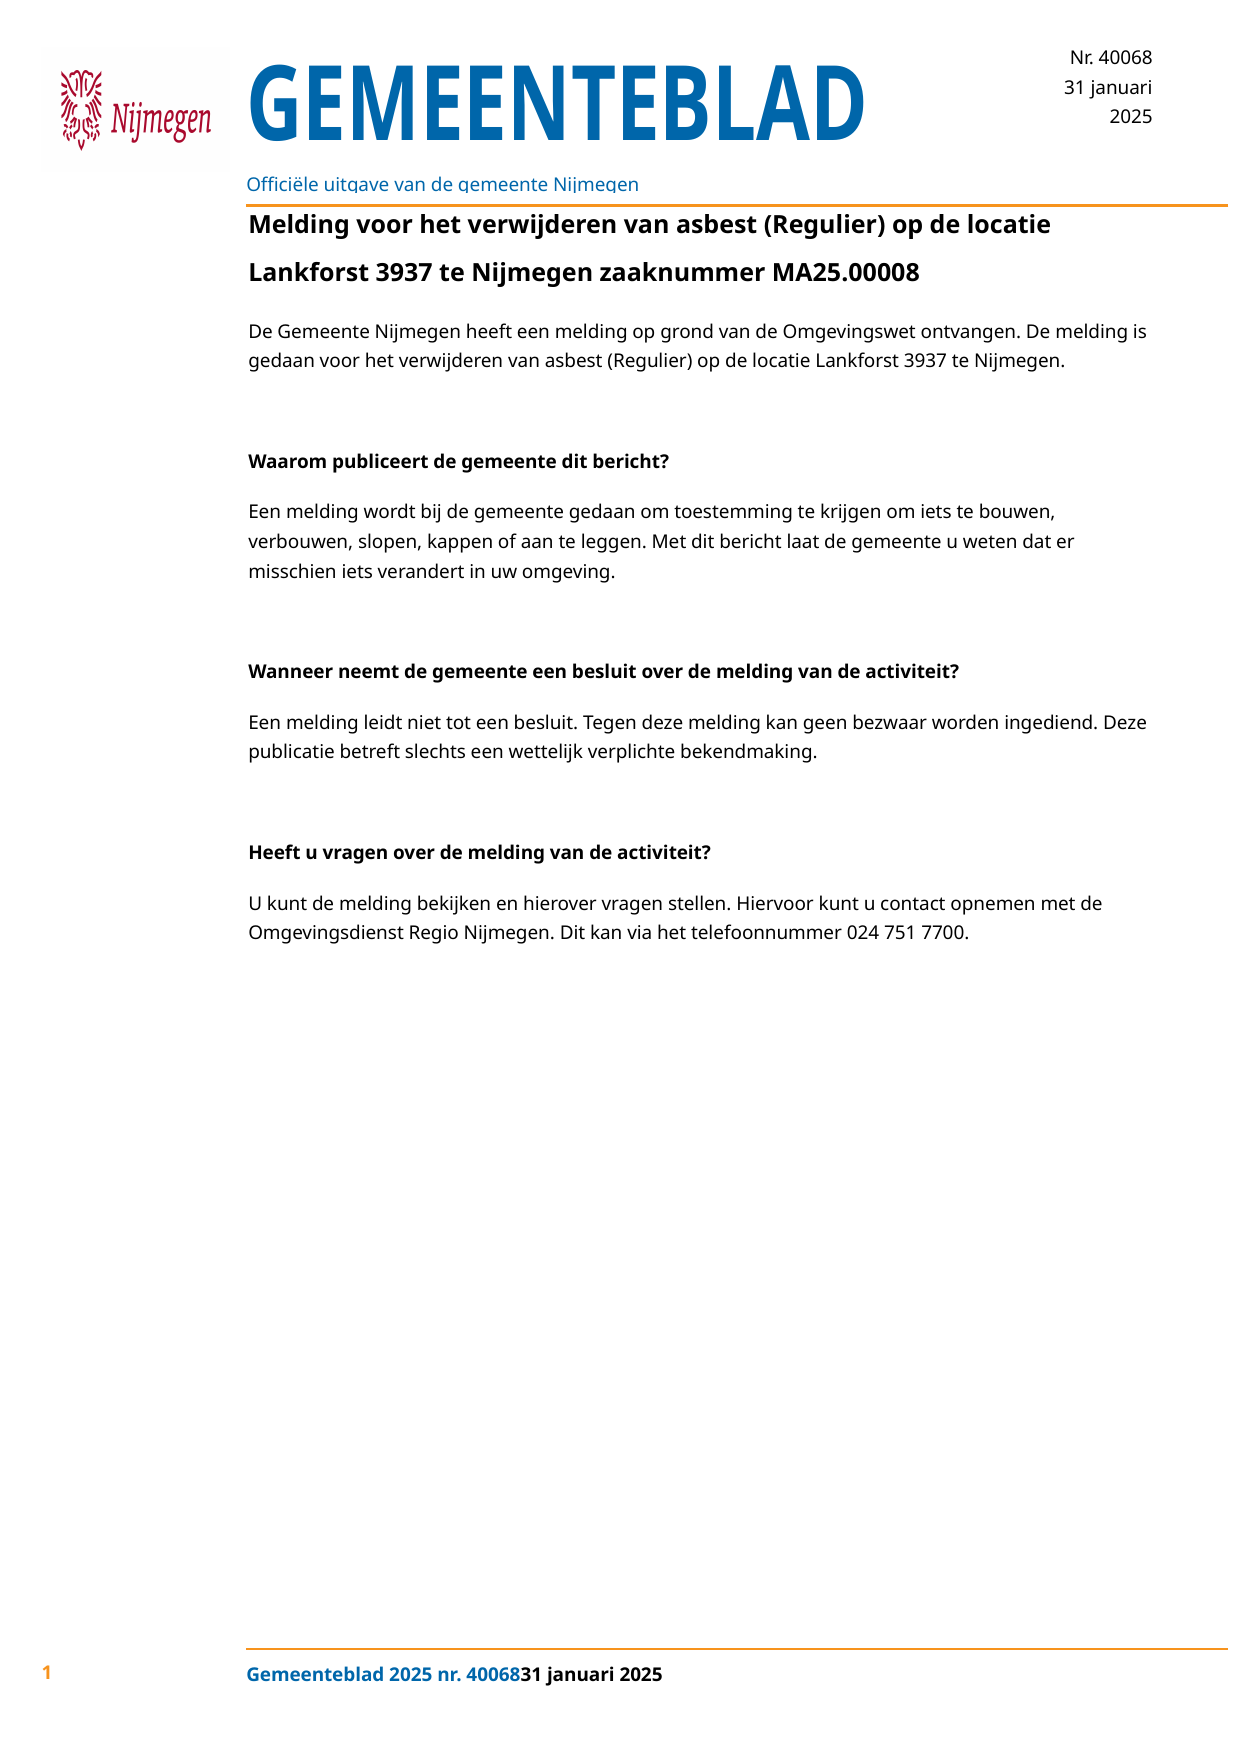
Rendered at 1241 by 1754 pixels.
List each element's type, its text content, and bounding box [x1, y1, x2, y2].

text U kunt de melding bekijken en hierover vragen stellen. Hiervoor kunt u contact opnemen met de Omgevingsdienst Regio Nijmegen. Dit kan via het telefoonnummer 024 751 7700. [248, 890, 1152, 945]
text Heeft u vragen over de melding van de activiteit? [248, 839, 1152, 865]
text Melding voor het verwijderen van asbest (Regulier) op de locatie Lankforst 3937 te Nijmegen zaaknummer MA25.00008 [248, 207, 1152, 288]
text Een melding wordt bij de gemeente gedaan om toestemming te krijgen om iets te bouwen, verbouwen, slopen, kappen of aan te leggen. Met dit bericht laat de gemeente u weten dat er misschien iets verandert in uw omgeving. [248, 499, 1152, 584]
picture [41, 47, 231, 172]
text Wanneer neemt de gemeente een besluit over de melding van de activiteit? [248, 659, 1152, 684]
text De Gemeente Nijmegen heeft een melding op grond van de Omgevingswet ontvangen. De melding is gedaan voor het verwijderen van asbest (Regulier) op de locatie Lankforst 3937 te Nijmegen. [248, 318, 1152, 373]
text Een melding leidt niet tot een besluit. Tegen deze melding kan geen bezwaar worden ingediend. Deze publicatie betreft slechts een wettelijk verplichte bekendmaking. [248, 709, 1152, 764]
text Waarom publiceert de gemeente dit bericht? [248, 448, 1152, 474]
